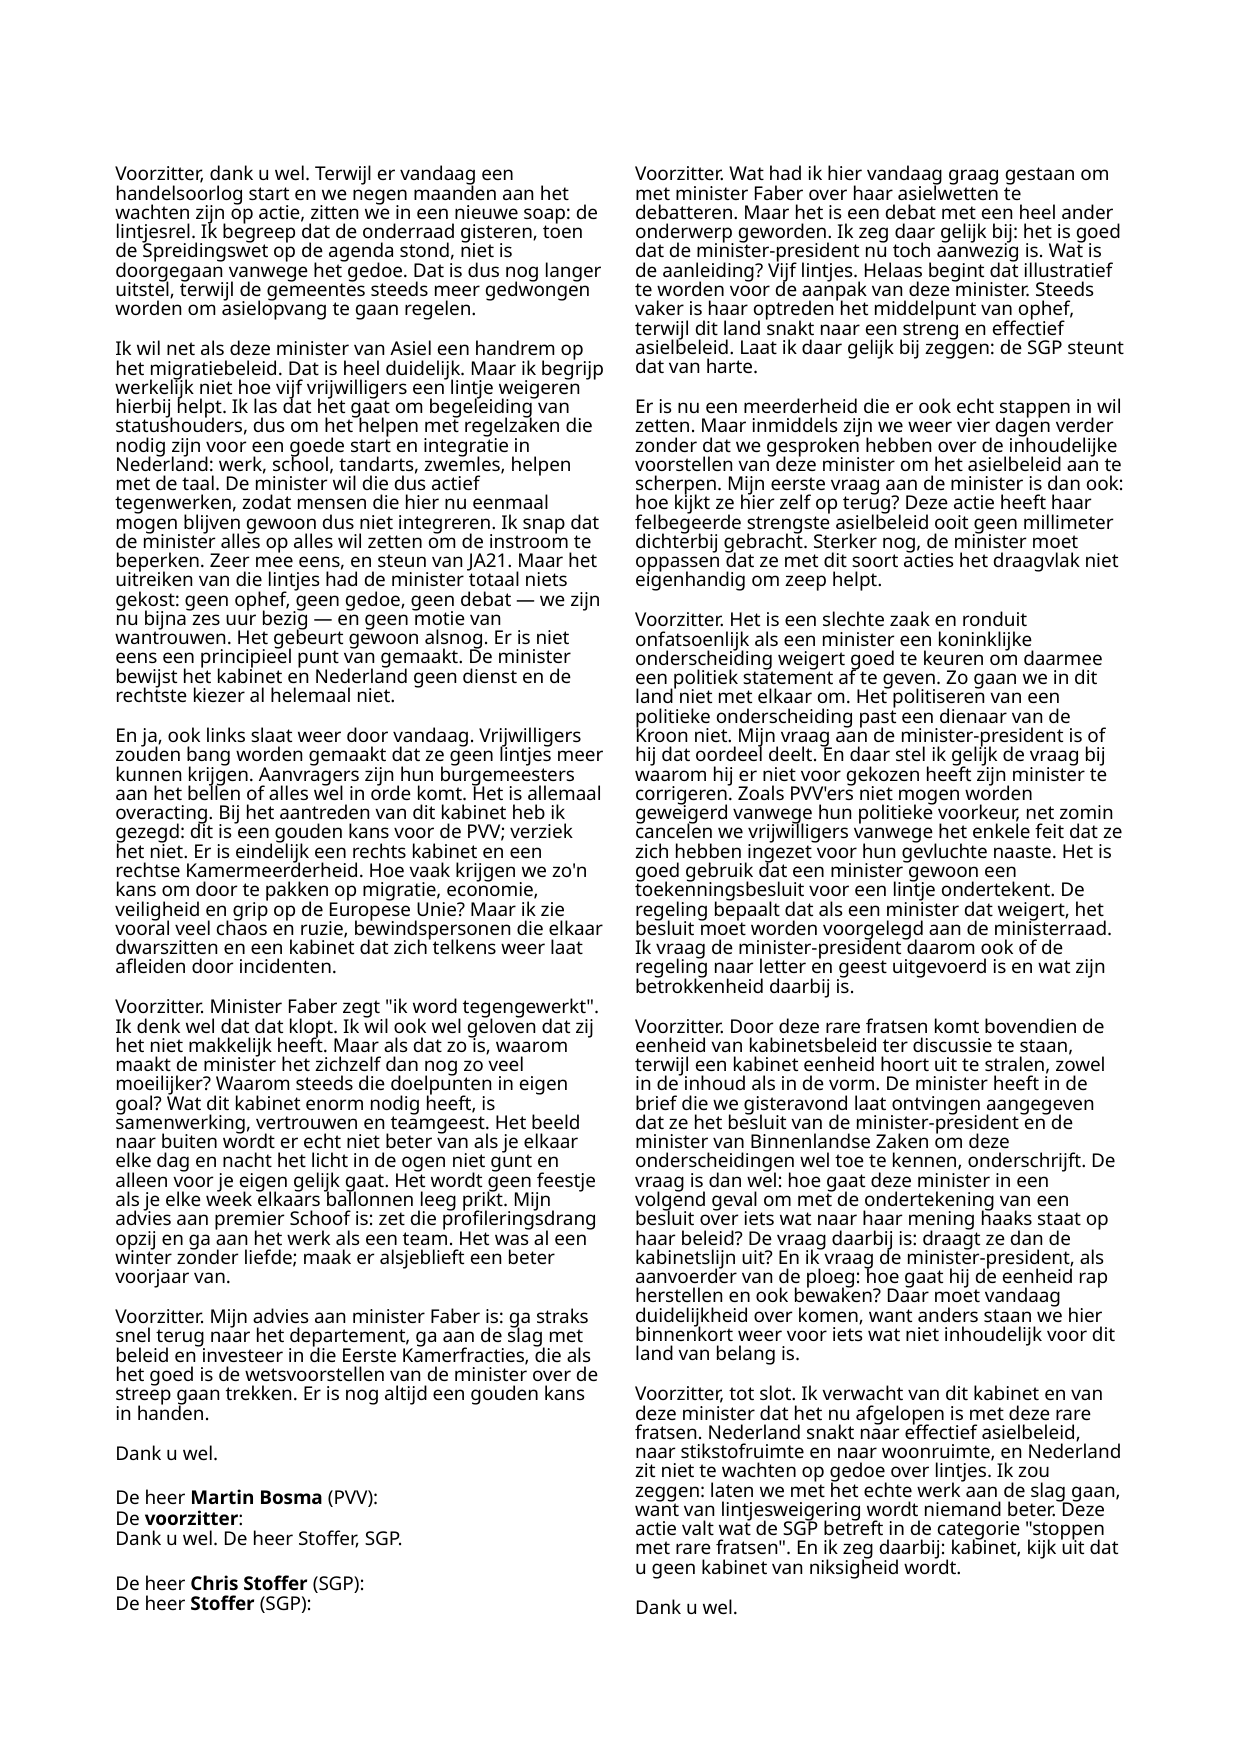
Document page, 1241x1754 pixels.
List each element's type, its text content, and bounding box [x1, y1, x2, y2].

text En ja, ook links slaat weer door vandaag. Vrijwilligers zouden bang worden gemaakt dat ze geen lintjes meer kunnen krijgen. Aanvragers zijn hun burgemeesters aan het bellen of alles wel in orde komt. Het is allemaal overacting. Bij het aantreden van dit kabinet heb ik gezegd: dit is een gouden kans voor de PVV; verziek het niet. Er is eindelijk een rechts kabinet en een rechtse Kamermeerderheid. Hoe vaak krijgen we zo'n kans om door te pakken op migratie, economie, veiligheid en grip op de Europese Unie? Maar ik zie vooral veel chaos en ruzie, bewindspersonen die elkaar dwarszitten en een kabinet dat zich telkens weer laat afleiden door incidenten. [115, 727, 605, 978]
text Ik wil net als deze minister van Asiel een handrem op het migratiebeleid. Dat is heel duidelijk. Maar ik begrijp werkelijk niet hoe vijf vrijwilligers een lintje weigeren hierbij helpt. Ik las dat het gaat om begeleiding van statushouders, dus om het helpen met regelzaken die nodig zijn voor een goede start en integratie in Nederland: werk, school, tandarts, zwemles, helpen met de taal. De minister wil die dus actief tegenwerken, zodat mensen die hier nu eenmaal mogen blijven gewoon dus niet integreren. Ik snap dat de minister alles op alles wil zetten om de instroom te beperken. Zeer mee eens, en steun van JA21. Maar het uitreiken van die lintjes had de minister totaal niets gekost: geen ophef, geen gedoe, geen debat — we zijn nu bijna zes uur bezig — en geen motie van wantrouwen. Het gebeurt gewoon alsnog. Er is niet eens een principieel punt van gemaakt. De minister bewijst het kabinet en Nederland geen dienst en de rechtste kiezer al helemaal niet. [115, 340, 605, 706]
text Dank u wel. [115, 1444, 605, 1464]
text Voorzitter, tot slot. Ik verwacht van dit kabinet en van deze minister dat het nu afgelopen is met deze rare fratsen. Nederland snakt naar effectief asielbeleid, naar stikstofruimte en naar woonruimte, en Nederland zit niet te wachten op gedoe over lintjes. Ik zou zeggen: laten we met het echte werk aan de slag gaan, want van lintjesweigering wordt niemand beter. Deze actie valt wat de SGP betreft in de categorie "stoppen met rare fratsen". En ik zeg daarbij: kabinet, kijk uit dat u geen kabinet van niksigheid wordt. [635, 1385, 1125, 1578]
text De heer Martin Bosma (PVV): [115, 1484, 605, 1510]
text Dank u wel. De heer Stoffer, SGP. [115, 1529, 605, 1549]
text Dank u wel. [635, 1599, 1125, 1618]
text De heer Chris Stoffer (SGP): [115, 1570, 605, 1595]
text Voorzitter. Wat had ik hier vandaag graag gestaan om met minister Faber over haar asielwetten te debatteren. Maar het is een debat met een heel ander onderwerp geworden. Ik zeg daar gelijk bij: het is goed dat de minister-president nu toch aanwezig is. Wat is de aanleiding? Vijf lintjes. Helaas begint dat illustratief te worden voor de aanpak van deze minister. Steeds vaker is haar optreden het middelpunt van ophef, terwijl dit land snakt naar een streng en effectief asielbeleid. Laat ik daar gelijk bij zeggen: de SGP steunt dat van harte. [635, 165, 1125, 377]
text Voorzitter. Door deze rare fratsen komt bovendien de eenheid van kabinetsbeleid ter discussie te staan, terwijl een kabinet eenheid hoort uit te stralen, zowel in de inhoud als in de vorm. De minister heeft in de brief die we gisteravond laat ontvingen aangegeven dat ze het besluit van de minister-president en de minister van Binnenlandse Zaken om deze onderscheidingen wel toe te kennen, onderschrijft. De vraag is dan wel: hoe gaat deze minister in een volgend geval om met de ondertekening van een besluit over iets wat naar haar mening haaks staat op haar beleid? De vraag daarbij is: draagt ze dan de kabinetslijn uit? En ik vraag de minister-president, als aanvoerder van de ploeg: hoe gaat hij de eenheid rap herstellen en ook bewaken? Daar moet vandaag duidelijkheid over komen, want anders staan we hier binnenkort weer voor iets wat niet inhoudelijk voor dit land van belang is. [635, 1018, 1125, 1364]
text Voorzitter. Mijn advies aan minister Faber is: ga straks snel terug naar het departement, ga aan de slag met beleid en investeer in die Eerste Kamerfracties, die als het goed is de wetsvoorstellen van de minister over de streep gaan trekken. Er is nog altijd een gouden kans in handen. [115, 1308, 605, 1424]
text Voorzitter. Het is een slechte zaak en ronduit onfatsoenlijk als een minister een koninklijke onderscheiding weigert goed te keuren om daarmee een politiek statement af te geven. Zo gaan we in dit land niet met elkaar om. Het politiseren van een politieke onderscheiding past een dienaar van de Kroon niet. Mijn vraag aan de minister-president is of hij dat oordeel deelt. En daar stel ik gelijk de vraag bij waarom hij er niet voor gekozen heeft zijn minister te corrigeren. Zoals PVV'ers niet mogen worden geweigerd vanwege hun politieke voorkeur, net zomin cancelen we vrijwilligers vanwege het enkele feit dat ze zich hebben ingezet voor hun gevluchte naaste. Het is goed gebruik dat een minister gewoon een toekenningsbesluit voor een lintje ondertekent. De regeling bepaalt dat als een minister dat weigert, het besluit moet worden voorgelegd aan de ministerraad. Ik vraag de minister-president daarom ook of de regeling naar letter en geest uitgevoerd is en wat zijn betrokkenheid daarbij is. [635, 611, 1125, 997]
text De voorzitter: [115, 1510, 605, 1529]
text Voorzitter. Minister Faber zegt "ik word tegengewerkt". Ik denk wel dat dat klopt. Ik wil ook wel geloven dat zij het niet makkelijk heeft. Maar als dat zo is, waarom maakt de minister het zichzelf dan nog zo veel moeilijker? Waarom steeds die doelpunten in eigen goal? Wat dit kabinet enorm nodig heeft, is samenwerking, vertrouwen en teamgeest. Het beeld naar buiten wordt er echt niet beter van als je elkaar elke dag en nacht het licht in de ogen niet gunt en alleen voor je eigen gelijk gaat. Het wordt geen feestje als je elke week elkaars ballonnen leeg prikt. Mijn advies aan premier Schoof is: zet die profileringsdrang opzij en ga aan het werk als een team. Het was al een winter zonder liefde; maak er alsjeblieft een beter voorjaar van. [115, 998, 605, 1287]
text De heer Stoffer (SGP): [115, 1595, 605, 1615]
text Er is nu een meerderheid die er ook echt stappen in wil zetten. Maar inmiddels zijn we weer vier dagen verder zonder dat we gesproken hebben over de inhoudelijke voorstellen van deze minister om het asielbeleid aan te scherpen. Mijn eerste vraag aan de minister is dan ook: hoe kijkt ze hier zelf op terug? Deze actie heeft haar felbegeerde strengste asielbeleid ooit geen millimeter dichterbij gebracht. Sterker nog, de minister moet oppassen dat ze met dit soort acties het draagvlak niet eigenhandig om zeep helpt. [635, 398, 1125, 591]
text Voorzitter, dank u wel. Terwijl er vandaag een handelsoorlog start en we negen maanden aan het wachten zijn op actie, zitten we in een nieuwe soap: de lintjesrel. Ik begreep dat de onderraad gisteren, toen de Spreidingswet op de agenda stond, niet is doorgegaan vanwege het gedoe. Dat is dus nog langer uitstel, terwijl de gemeentes steeds meer gedwongen worden om asielopvang te gaan regelen. [115, 165, 605, 319]
